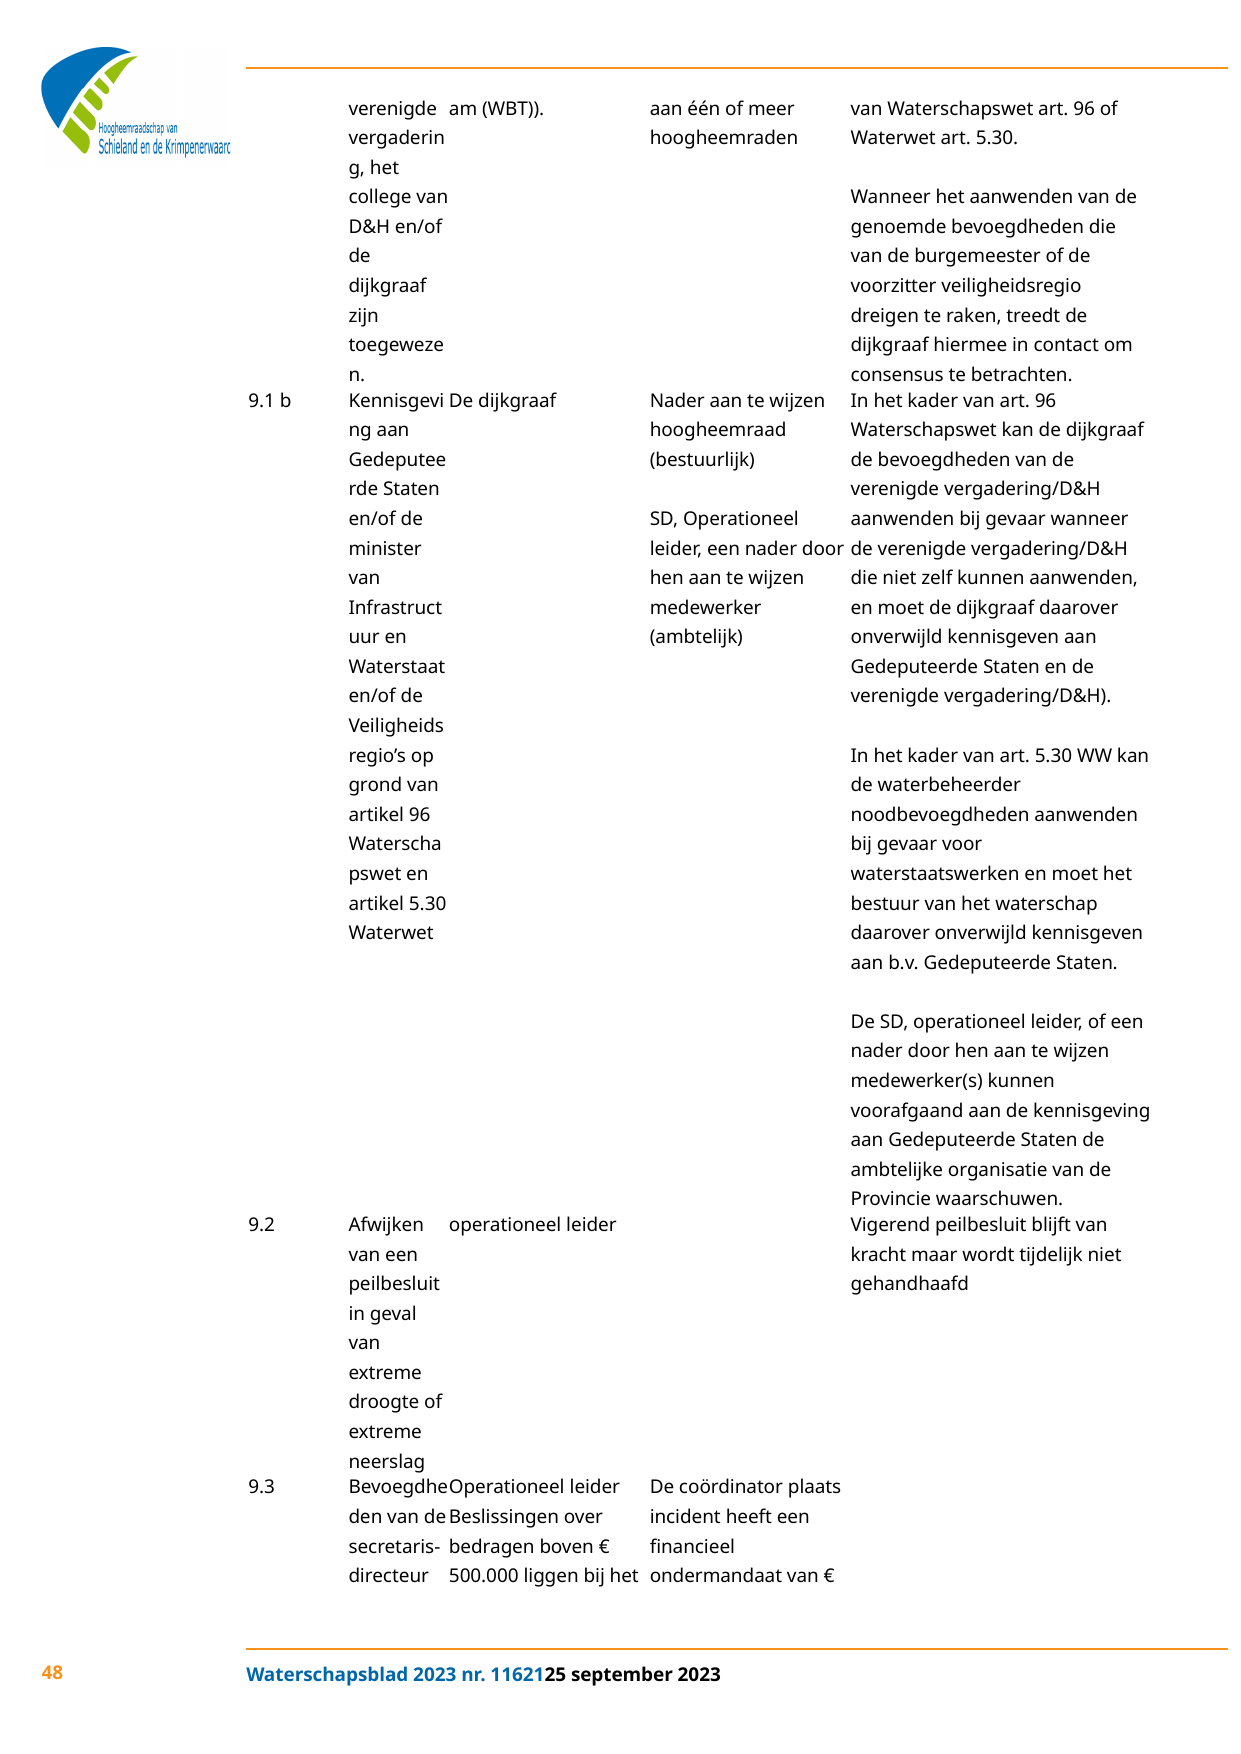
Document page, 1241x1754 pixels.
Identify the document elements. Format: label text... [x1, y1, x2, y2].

table_cell [650, 1211, 850, 1474]
table_cell verenigde vergadering, het college van D&H en/of de dijkgraaf zijn toegewezen. [348, 95, 449, 387]
table_cell 9.3 [248, 1474, 348, 1588]
table_cell van Waterschapswet art. 96 of Waterwet art. 5.30. Wanneer het aanwenden van de genoemde bevoegdheden die van de burgemeester of de voorzitter veiligheidsregio dreigen te raken, treedt de dijkgraaf hiermee in contact om consensus te betrachten. [850, 95, 1152, 387]
table_cell Operationeel leider Beslissingen over bedragen boven € 500.000 liggen bij het [449, 1474, 649, 1588]
table_cell Nader aan te wijzen hoogheemraad (bestuurlijk) SD, Operationeel leider, een nader door hen aan te wijzen medewerker (ambtelijk) [650, 387, 850, 1211]
table_cell De coördinator plaats incident heeft een financieel ondermandaat van € [650, 1474, 850, 1588]
table_cell In het kader van art. 96 Waterschapswet kan de dijkgraaf de bevoegdheden van de verenigde vergadering/D&H aanwenden bij gevaar wanneer de verenigde vergadering/D&H die niet zelf kunnen aanwenden, en moet de dijkgraaf daarover onverwijld kennisgeven aan Gedeputeerde Staten en de verenigde vergadering/D&H). In het kader van art. 5.30 WW kan de waterbeheerder noodbevoegdheden aanwenden bij gevaar voor waterstaatswerken en moet het bestuur van het waterschap daarover onverwijld kennisgeven aan b.v. Gedeputeerde Staten. De SD, operationeel leider, of een nader door hen aan te wijzen medewerker(s) kunnen voorafgaand aan de kennisgeving aan Gedeputeerde Staten de ambtelijke organisatie van de Provincie waarschuwen. [850, 387, 1152, 1211]
table_cell De dijkgraaf [449, 387, 649, 1211]
table_cell 9.2 [248, 1211, 348, 1474]
table_cell Kennisgeving aan Gedeputeerde Staten en/of de minister van Infrastructuur en Waterstaat en/of de Veiligheidsregio’s op grond van artikel 96 Waterschapswet en artikel 5.30 Waterwet [348, 387, 449, 1211]
table_cell aan één of meer hoogheemraden [650, 95, 850, 387]
table_cell am (WBT)). [449, 95, 649, 387]
table_cell 9.1 b [248, 387, 348, 1211]
table_cell Bevoegdheden van de secretaris-directeur [348, 1474, 449, 1588]
picture [41, 47, 231, 172]
table_cell [850, 1474, 1152, 1588]
table_cell Vigerend peilbesluit blijft van kracht maar wordt tijdelijk niet gehandhaafd [850, 1211, 1152, 1474]
table_cell operationeel leider [449, 1211, 649, 1474]
table_cell [248, 95, 348, 387]
table_cell Afwijken van een peilbesluit in geval van extreme droogte of extreme neerslag [348, 1211, 449, 1474]
